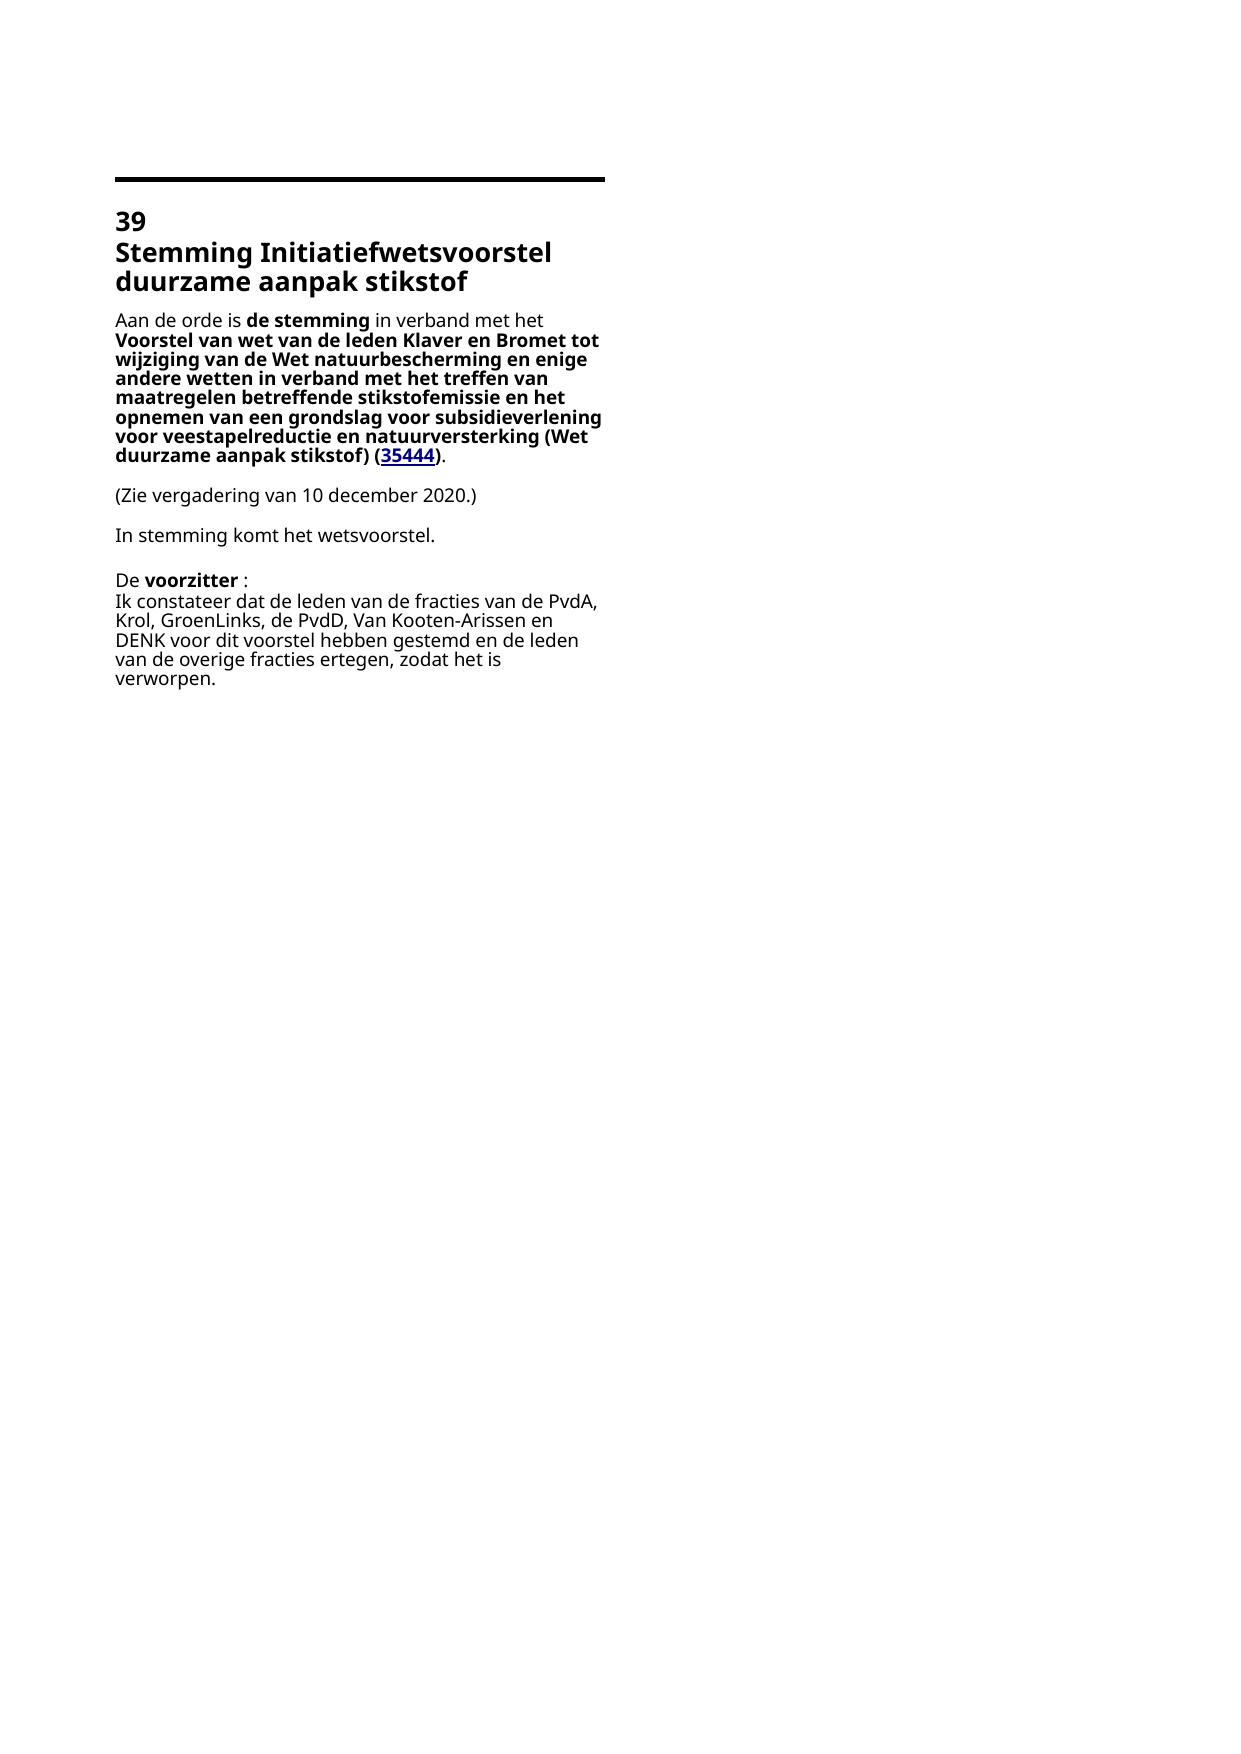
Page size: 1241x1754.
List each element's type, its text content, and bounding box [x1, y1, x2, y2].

text In stemming komt het wetsvoorstel. [115, 527, 605, 547]
text Stemming Initiatiefwetsvoorstel duurzame aanpak stikstof [115, 239, 605, 312]
text 39 [115, 203, 605, 239]
text De voorzitter : [115, 567, 605, 593]
text Aan de orde is de stemming in verband met het Voorstel van wet van de leden Klaver en Bromet tot wijziging van de Wet natuurbescherming en enige andere wetten in verband met het treffen van maatregelen betreffende stikstofemissie en het opnemen van een grondslag voor subsidieverlening voor veestapelreductie en natuurversterking (Wet duurzame aanpak stikstof) (35444). [115, 312, 605, 466]
text (Zie vergadering van 10 december 2020.) [115, 487, 605, 506]
text Ik constateer dat de leden van de fracties van de PvdA, Krol, GroenLinks, de PvdD, Van Kooten-Arissen en DENK voor dit voorstel hebben gestemd en de leden van de overige fracties ertegen, zodat het is verworpen. [115, 593, 605, 689]
